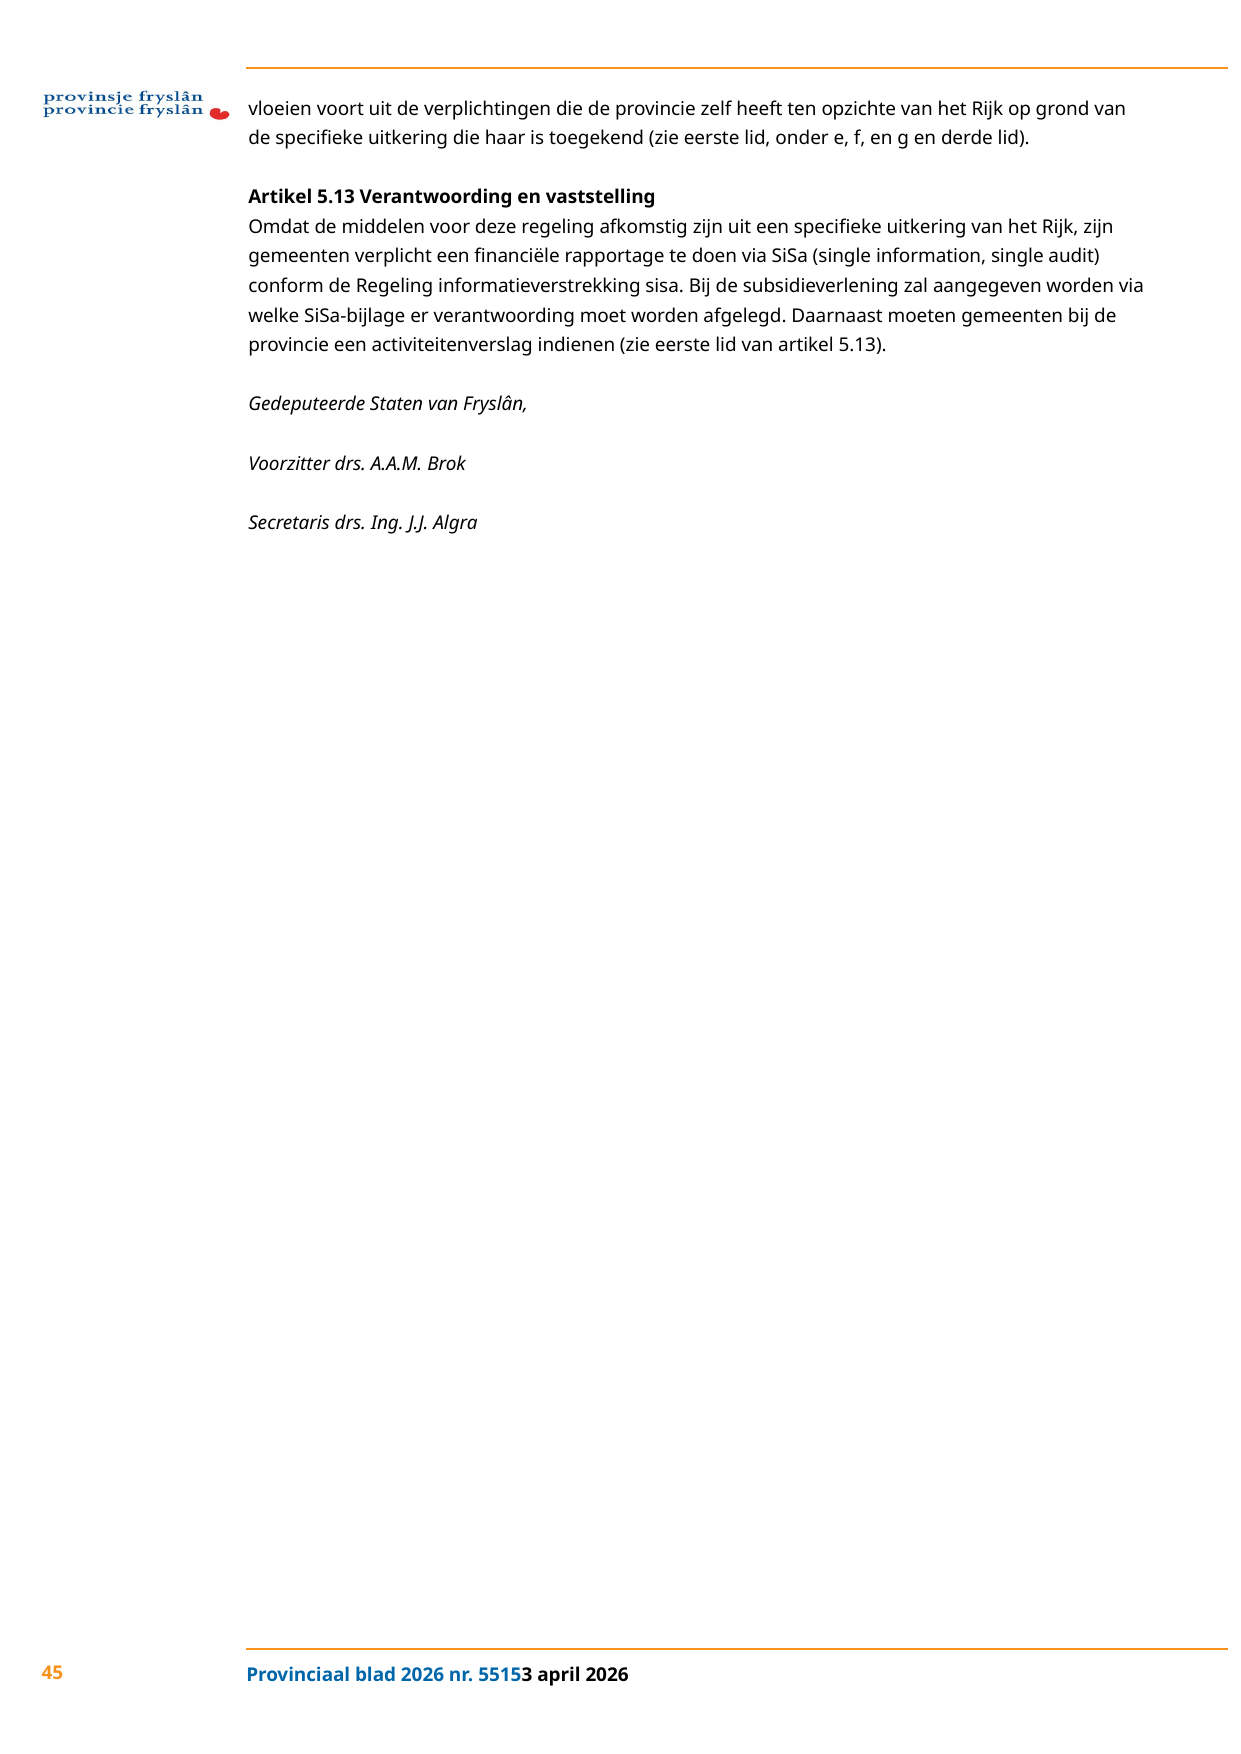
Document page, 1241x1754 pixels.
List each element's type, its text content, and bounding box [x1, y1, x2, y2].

text Voorzitter drs. A.A.M. Brok [248, 450, 1152, 476]
text Secretaris drs. Ing. J.J. Algra [248, 509, 1152, 535]
text Omdat de middelen voor deze regeling afkomstig zijn uit een specifieke uitkering van het Rijk, zijn gemeenten verplicht een financiële rapportage te doen via SiSa (single information, single audit) conform de Regeling informatieverstrekking sisa. Bij de subsidieverlening zal aangegeven worden via welke SiSa-bijlage er verantwoording moet worden afgelegd. Daarnaast moeten gemeenten bij de provincie een activiteitenverslag indienen (zie eerste lid van artikel 5.13). [248, 213, 1152, 357]
text Gedeputeerde Staten van Fryslân, [248, 391, 1152, 416]
text vloeien voort uit de verplichtingen die de provincie zelf heeft ten opzichte van het Rijk op grond van de specifieke uitkering die haar is toegekend (zie eerste lid, onder e, f, en g en derde lid). [248, 95, 1152, 150]
text Artikel 5.13 Verantwoording en vaststelling [248, 183, 1152, 209]
picture [41, 47, 231, 172]
